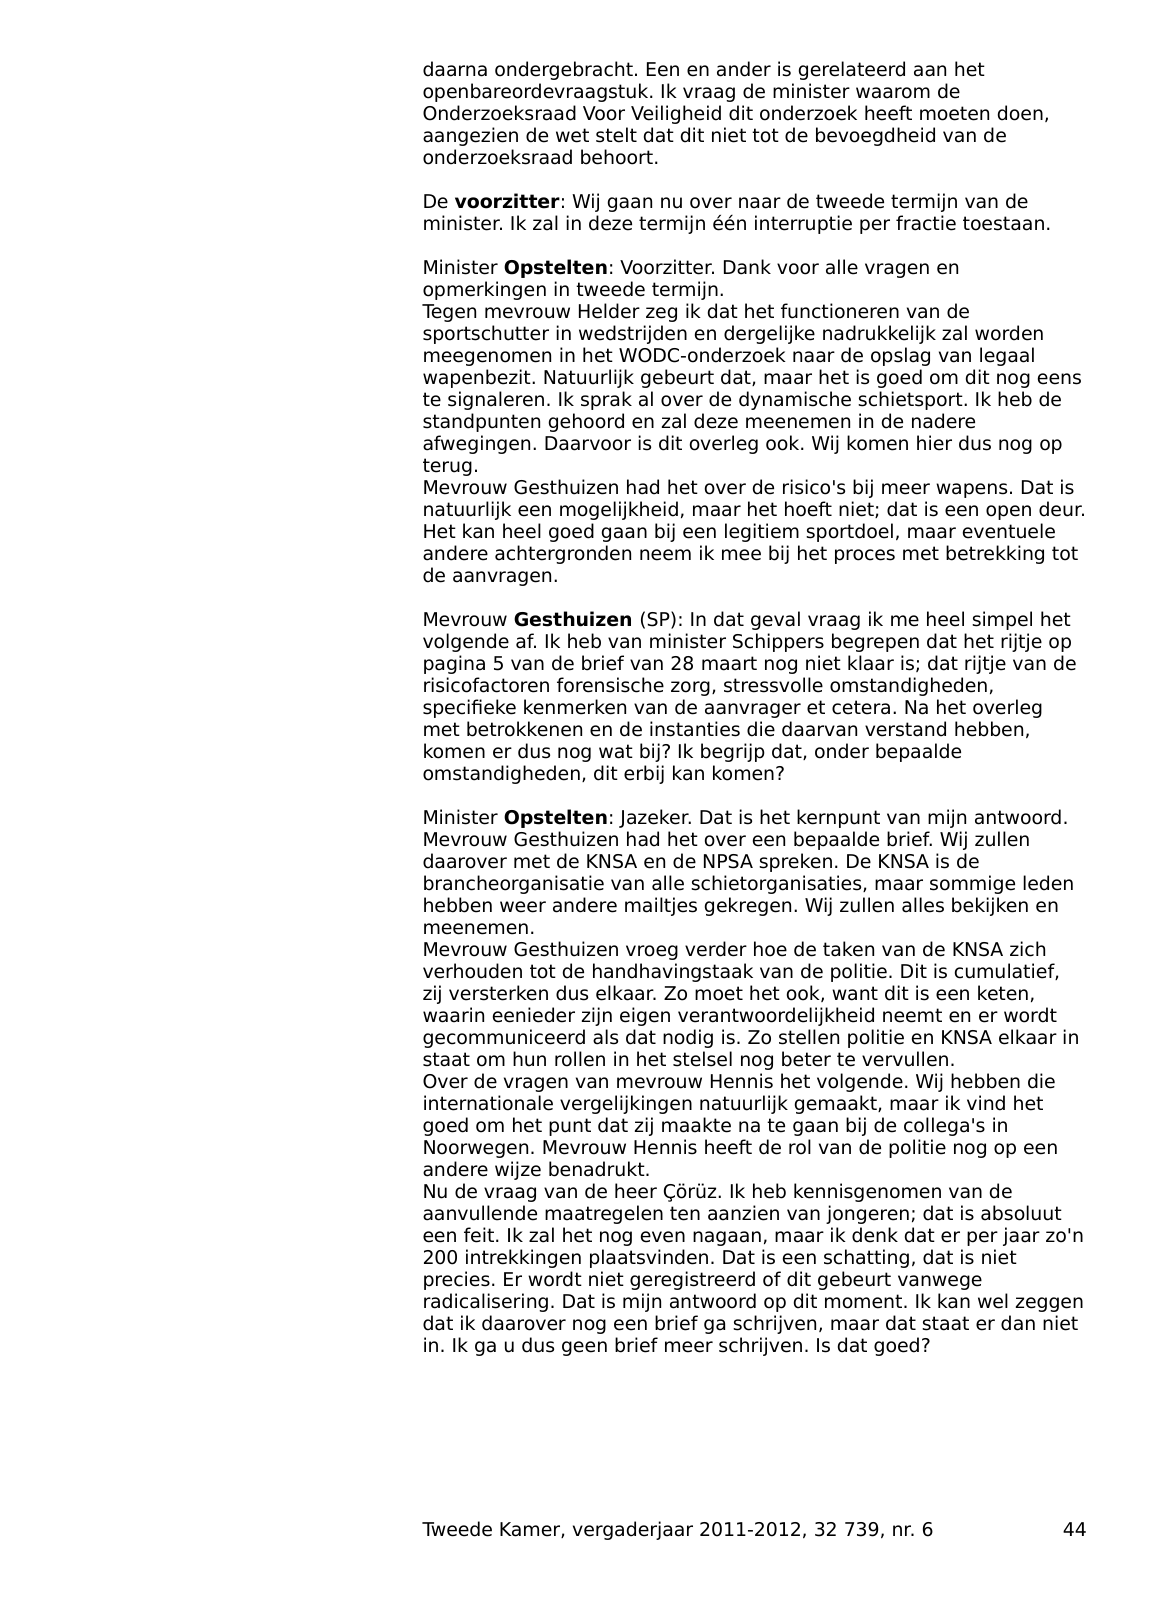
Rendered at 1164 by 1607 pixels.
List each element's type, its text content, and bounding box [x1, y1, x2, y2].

text Mevrouw Gesthuizen vroeg verder hoe de taken van de KNSA zich verhouden tot de handhavingstaak van de politie. Dit is cumulatief, zij versterken dus elkaar. Zo moet het ook, want dit is een keten, waarin eenieder zijn eigen verantwoordelijkheid neemt en er wordt gecommuniceerd als dat nodig is. Zo stellen politie en KNSA elkaar in staat om hun rollen in het stelsel nog beter te vervullen. [422, 939, 1087, 1071]
text Minister Opstelten: Jazeker. Dat is het kernpunt van mijn antwoord. [422, 807, 1087, 829]
text daarna ondergebracht. Een en ander is gerelateerd aan het openbareordevraagstuk. Ik vraag de minister waarom de Onderzoeksraad Voor Veiligheid dit onderzoek heeft moeten doen, aangezien de wet stelt dat dit niet tot de bevoegdheid van de onderzoeksraad behoort. [422, 59, 1087, 169]
text Mevrouw Gesthuizen (SP): In dat geval vraag ik me heel simpel het volgende af. Ik heb van minister Schippers begrepen dat het rijtje op pagina 5 van de brief van 28 maart nog niet klaar is; dat rijtje van de risicofactoren forensische zorg, stressvolle omstandigheden, specifieke kenmerken van de aanvrager et cetera. Na het overleg met betrokkenen en de instanties die daarvan verstand hebben, komen er dus nog wat bij? Ik begrijp dat, onder bepaalde omstandigheden, dit erbij kan komen? [422, 609, 1087, 785]
text De voorzitter: Wij gaan nu over naar de tweede termijn van de minister. Ik zal in deze termijn één interruptie per fractie toestaan. [422, 191, 1087, 235]
text Nu de vraag van de heer Çörüz. Ik heb kennisgenomen van de aanvullende maatregelen ten aanzien van jongeren; dat is absoluut een feit. Ik zal het nog even nagaan, maar ik denk dat er per jaar zo'n 200 intrekkingen plaatsvinden. Dat is een schatting, dat is niet precies. Er wordt niet geregistreerd of dit gebeurt vanwege radicalisering. Dat is mijn antwoord op dit moment. Ik kan wel zeggen dat ik daarover nog een brief ga schrijven, maar dat staat er dan niet in. Ik ga u dus geen brief meer schrijven. Is dat goed? [422, 1181, 1087, 1357]
text Tegen mevrouw Helder zeg ik dat het functioneren van de sportschutter in wedstrijden en dergelijke nadrukkelijk zal worden meegenomen in het WODC-onderzoek naar de opslag van legaal wapenbezit. Natuurlijk gebeurt dat, maar het is goed om dit nog eens te signaleren. Ik sprak al over de dynamische schietsport. Ik heb de standpunten gehoord en zal deze meenemen in de nadere afwegingen. Daarvoor is dit overleg ook. Wij komen hier dus nog op terug. [422, 301, 1087, 477]
text Mevrouw Gesthuizen had het over de risico's bij meer wapens. Dat is natuurlijk een mogelijkheid, maar het hoeft niet; dat is een open deur. Het kan heel goed gaan bij een legitiem sportdoel, maar eventuele andere achtergronden neem ik mee bij het proces met betrekking tot de aanvragen. [422, 477, 1087, 587]
text Minister Opstelten: Voorzitter. Dank voor alle vragen en opmerkingen in tweede termijn. [422, 257, 1087, 301]
text Over de vragen van mevrouw Hennis het volgende. Wij hebben die internationale vergelijkingen natuurlijk gemaakt, maar ik vind het goed om het punt dat zij maakte na te gaan bij de collega's in Noorwegen. Mevrouw Hennis heeft de rol van de politie nog op een andere wijze benadrukt. [422, 1071, 1087, 1181]
text Mevrouw Gesthuizen had het over een bepaalde brief. Wij zullen daarover met de KNSA en de NPSA spreken. De KNSA is de brancheorganisatie van alle schietorganisaties, maar sommige leden hebben weer andere mailtjes gekregen. Wij zullen alles bekijken en meenemen. [422, 829, 1087, 939]
